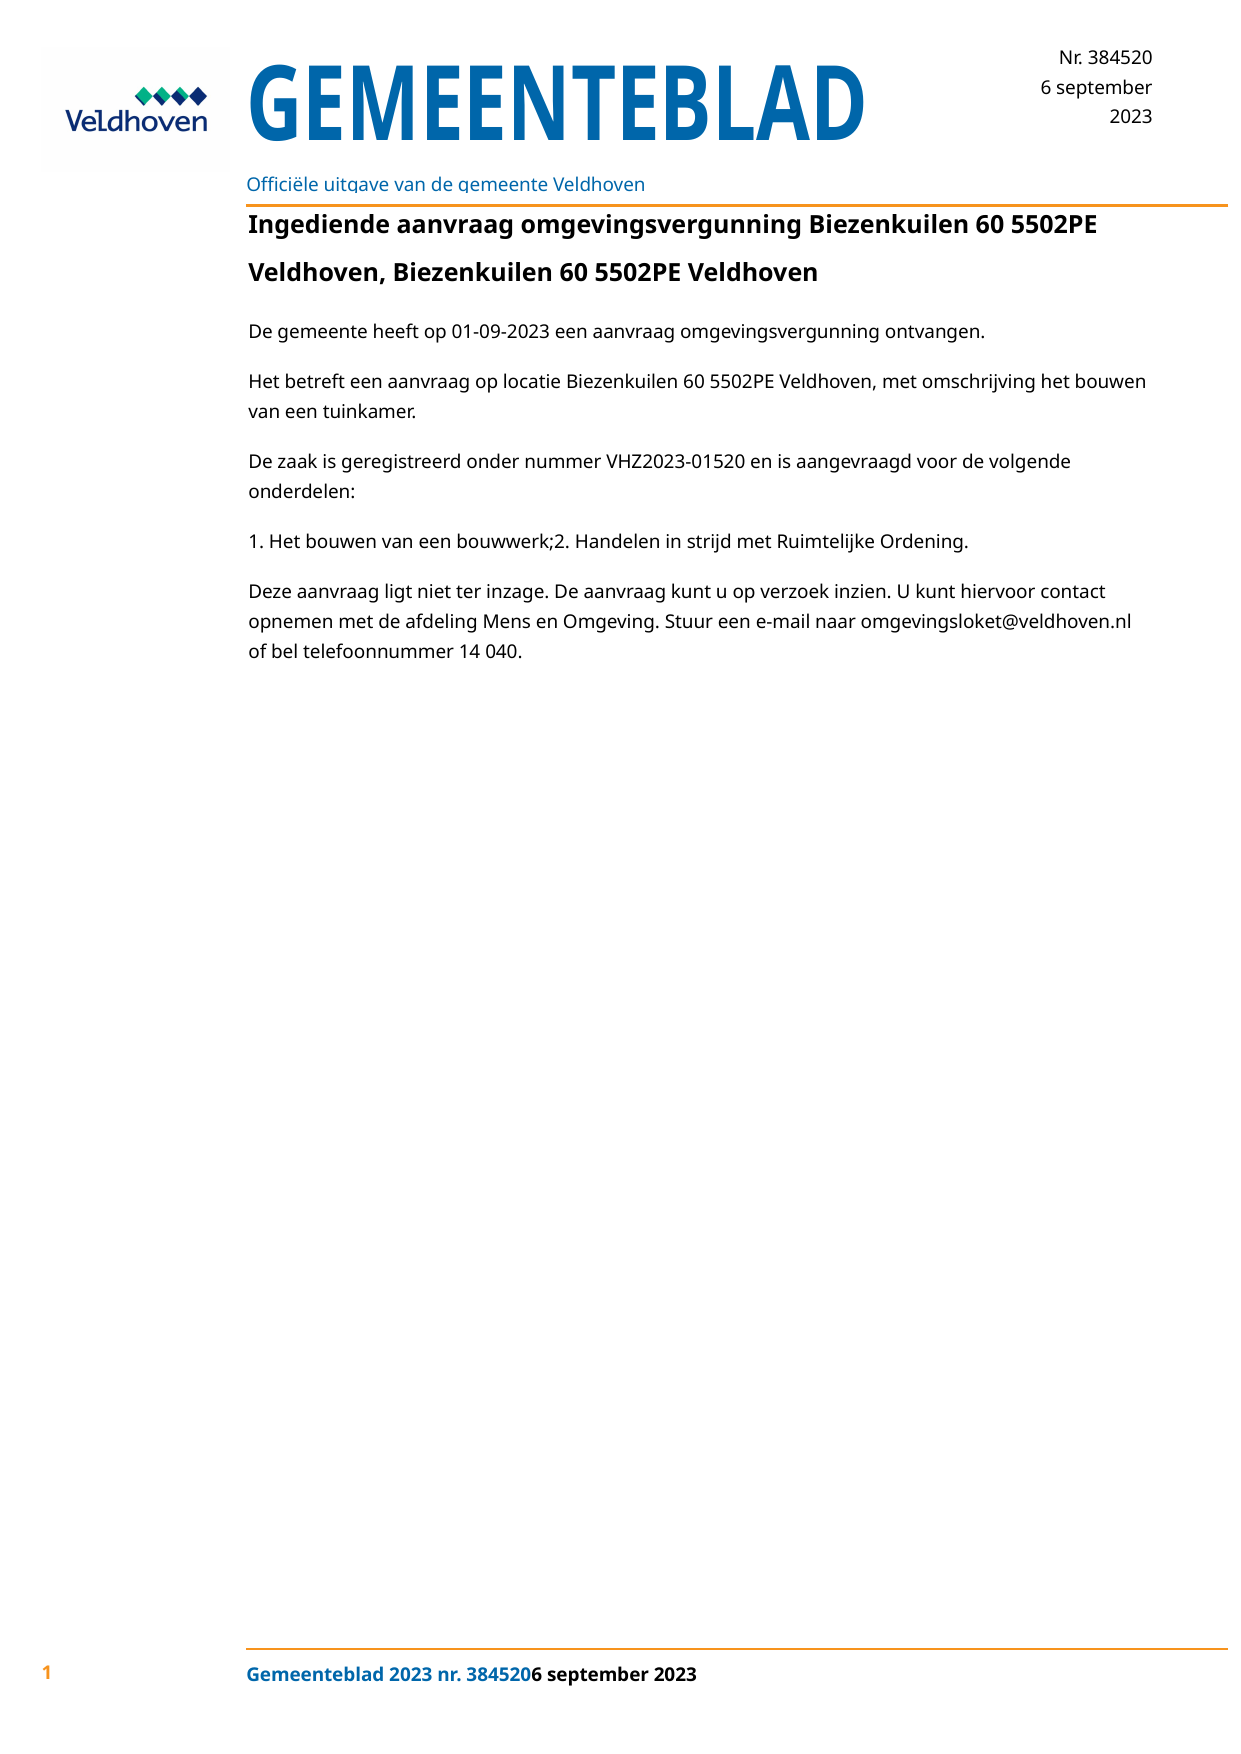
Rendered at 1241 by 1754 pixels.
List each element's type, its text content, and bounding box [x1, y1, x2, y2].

text Deze aanvraag ligt niet ter inzage. De aanvraag kunt u op verzoek inzien. U kunt hiervoor contact opnemen met de afdeling Mens en Omgeving. Stuur een e-mail naar omgevingsloket@veldhoven.nl of bel telefoonnummer 14 040. [248, 579, 1152, 664]
picture [41, 47, 231, 172]
text Ingediende aanvraag omgevingsvergunning Biezenkuilen 60 5502PE Veldhoven, Biezenkuilen 60 5502PE Veldhoven [248, 207, 1152, 288]
text 1. Het bouwen van een bouwwerk;2. Handelen in strijd met Ruimtelijke Ordening. [248, 528, 1152, 554]
text De gemeente heeft op 01-09-2023 een aanvraag omgevingsvergunning ontvangen. [248, 318, 1152, 344]
text Het betreft een aanvraag op locatie Biezenkuilen 60 5502PE Veldhoven, met omschrijving het bouwen van een tuinkamer. [248, 368, 1152, 424]
text De zaak is geregistreerd onder nummer VHZ2023-01520 en is aangevraagd voor de volgende onderdelen: [248, 448, 1152, 504]
